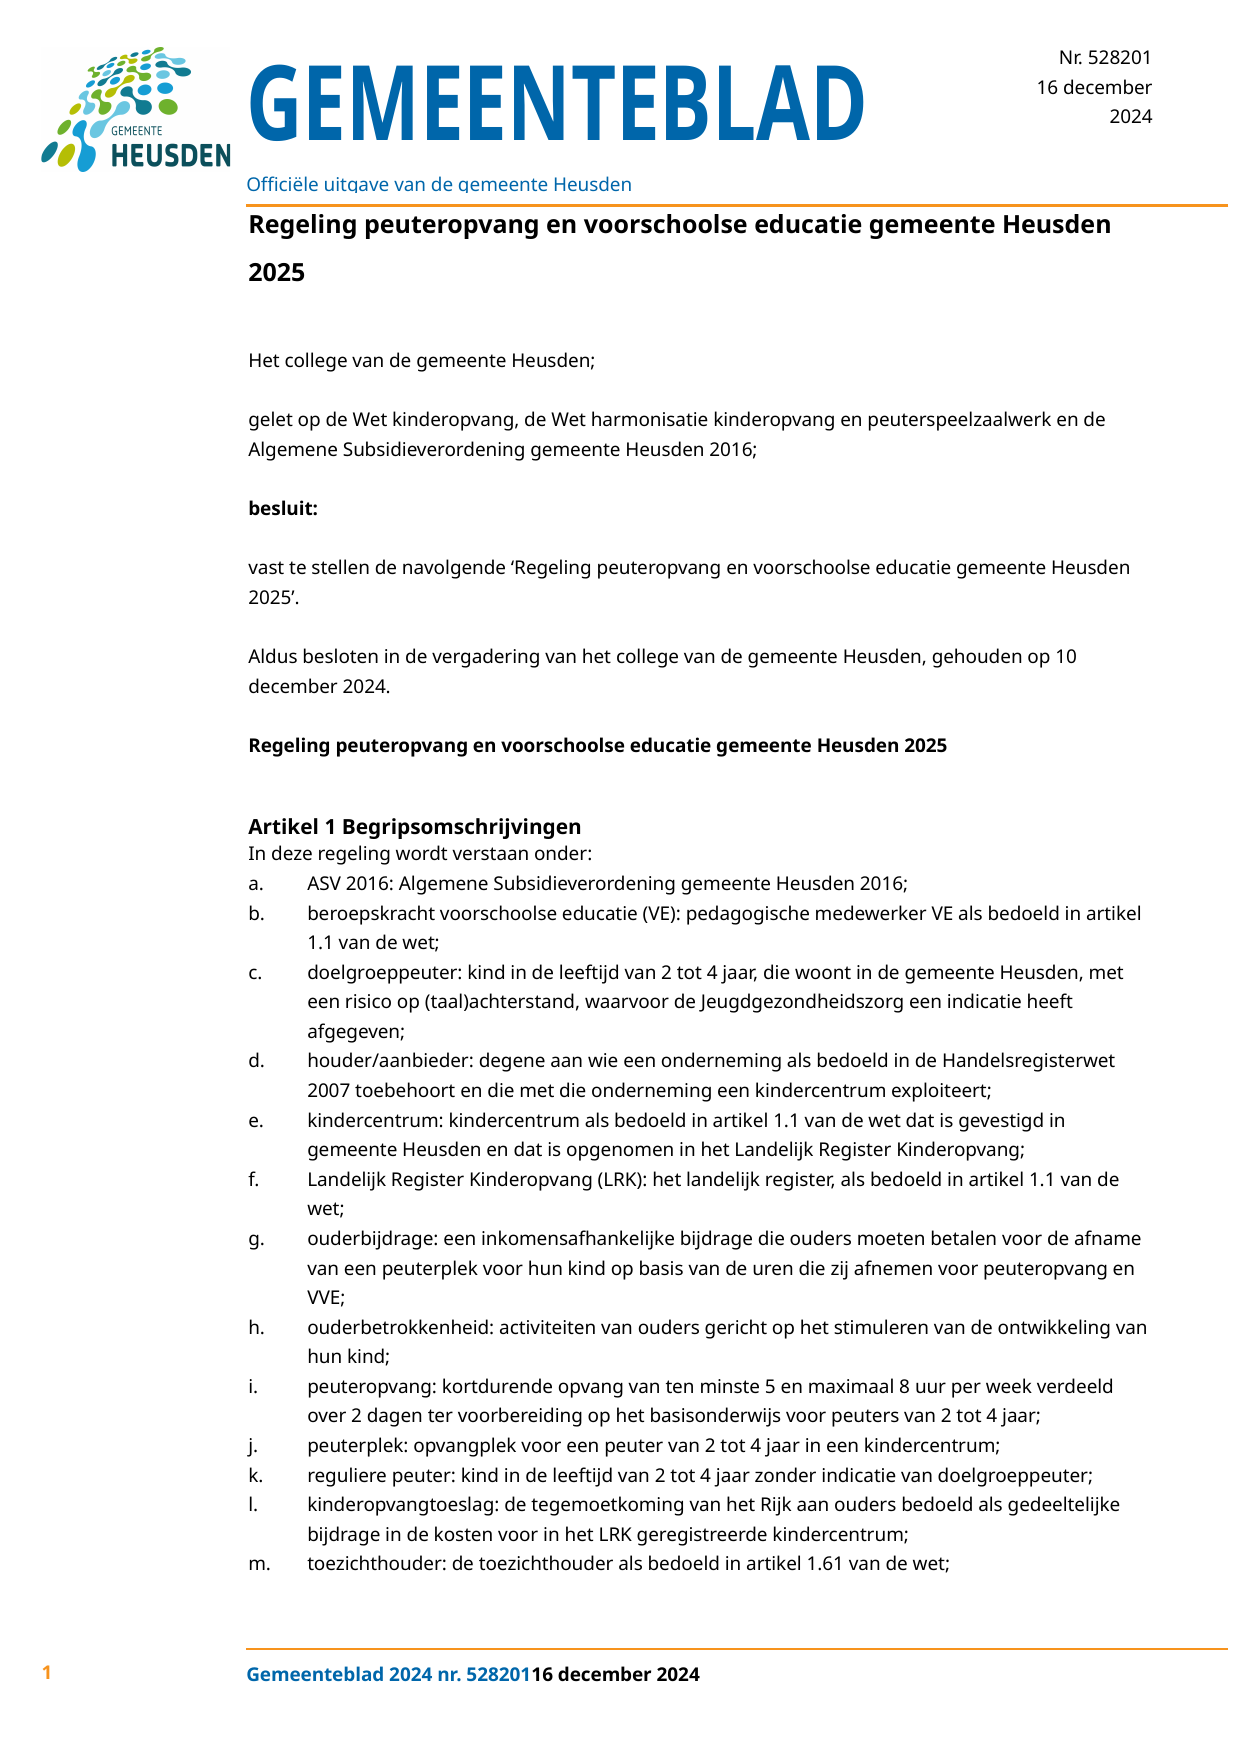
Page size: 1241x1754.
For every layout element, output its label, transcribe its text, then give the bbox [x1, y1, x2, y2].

list beroepskracht voorschoolse educatie (VE): pedagogische medewerker VE als bedoeld in artikel 1.1 van de wet; [248, 900, 1152, 955]
text vast te stellen de navolgende ‘Regeling peuteropvang en voorschoolse educatie gemeente Heusden 2025’. [248, 554, 1152, 610]
list peuterplek: opvangplek voor een peuter van 2 tot 4 jaar in een kindercentrum; [248, 1432, 1152, 1458]
text Regeling peuteropvang en voorschoolse educatie gemeente Heusden 2025 [248, 207, 1152, 288]
list peuteropvang: kortdurende opvang van ten minste 5 en maximaal 8 uur per week verdeeld over 2 dagen ter voorbereiding op het basisonderwijs voor peuters van 2 tot 4 jaar; [248, 1373, 1152, 1428]
text Het college van de gemeente Heusden; [248, 347, 1152, 373]
list reguliere peuter: kind in de leeftijd van 2 tot 4 jaar zonder indicatie van doelgroeppeuter; [248, 1462, 1152, 1487]
list ouderbijdrage: een inkomensafhankelijke bijdrage die ouders moeten betalen voor de afname van een peuterplek voor hun kind op basis van de uren die zij afnemen voor peuteropvang en VVE; [248, 1225, 1152, 1310]
list Landelijk Register Kinderopvang (LRK): het landelijk register, als bedoeld in artikel 1.1 van de wet; [248, 1166, 1152, 1221]
text Artikel 1 Begripsomschrijvingen [248, 812, 1152, 841]
text Aldus besloten in de vergadering van het college van de gemeente Heusden, gehouden op 10 december 2024. [248, 643, 1152, 699]
text In deze regeling wordt verstaan onder: [248, 841, 1152, 866]
text Regeling peuteropvang en voorschoolse educatie gemeente Heusden 2025 [248, 732, 1152, 758]
list ouderbetrokkenheid: activiteiten van ouders gericht op het stimuleren van de ontwikkeling van hun kind; [248, 1314, 1152, 1369]
picture [41, 47, 231, 172]
text gelet op de Wet kinderopvang, de Wet harmonisatie kinderopvang en peuterspeelzaalwerk en de Algemene Subsidieverordening gemeente Heusden 2016; [248, 407, 1152, 462]
list ASV 2016: Algemene Subsidieverordening gemeente Heusden 2016; [248, 870, 1152, 896]
list kindercentrum: kindercentrum als bedoeld in artikel 1.1 van de wet dat is gevestigd in gemeente Heusden en dat is opgenomen in het Landelijk Register Kinderopvang; [248, 1107, 1152, 1162]
text besluit: [248, 495, 1152, 521]
list kinderopvangtoeslag: de tegemoetkoming van het Rijk aan ouders bedoeld als gedeeltelijke bijdrage in de kosten voor in het LRK geregistreerde kindercentrum; [248, 1491, 1152, 1547]
list houder/aanbieder: degene aan wie een onderneming als bedoeld in de Handelsregisterwet 2007 toebehoort en die met die onderneming een kindercentrum exploiteert; [248, 1048, 1152, 1103]
list doelgroeppeuter: kind in de leeftijd van 2 tot 4 jaar, die woont in de gemeente Heusden, met een risico op (taal)achterstand, waarvoor de Jeugdgezondheidszorg een indicatie heeft afgegeven; [248, 959, 1152, 1044]
list toezichthouder: de toezichthouder als bedoeld in artikel 1.61 van de wet; [248, 1551, 1152, 1576]
